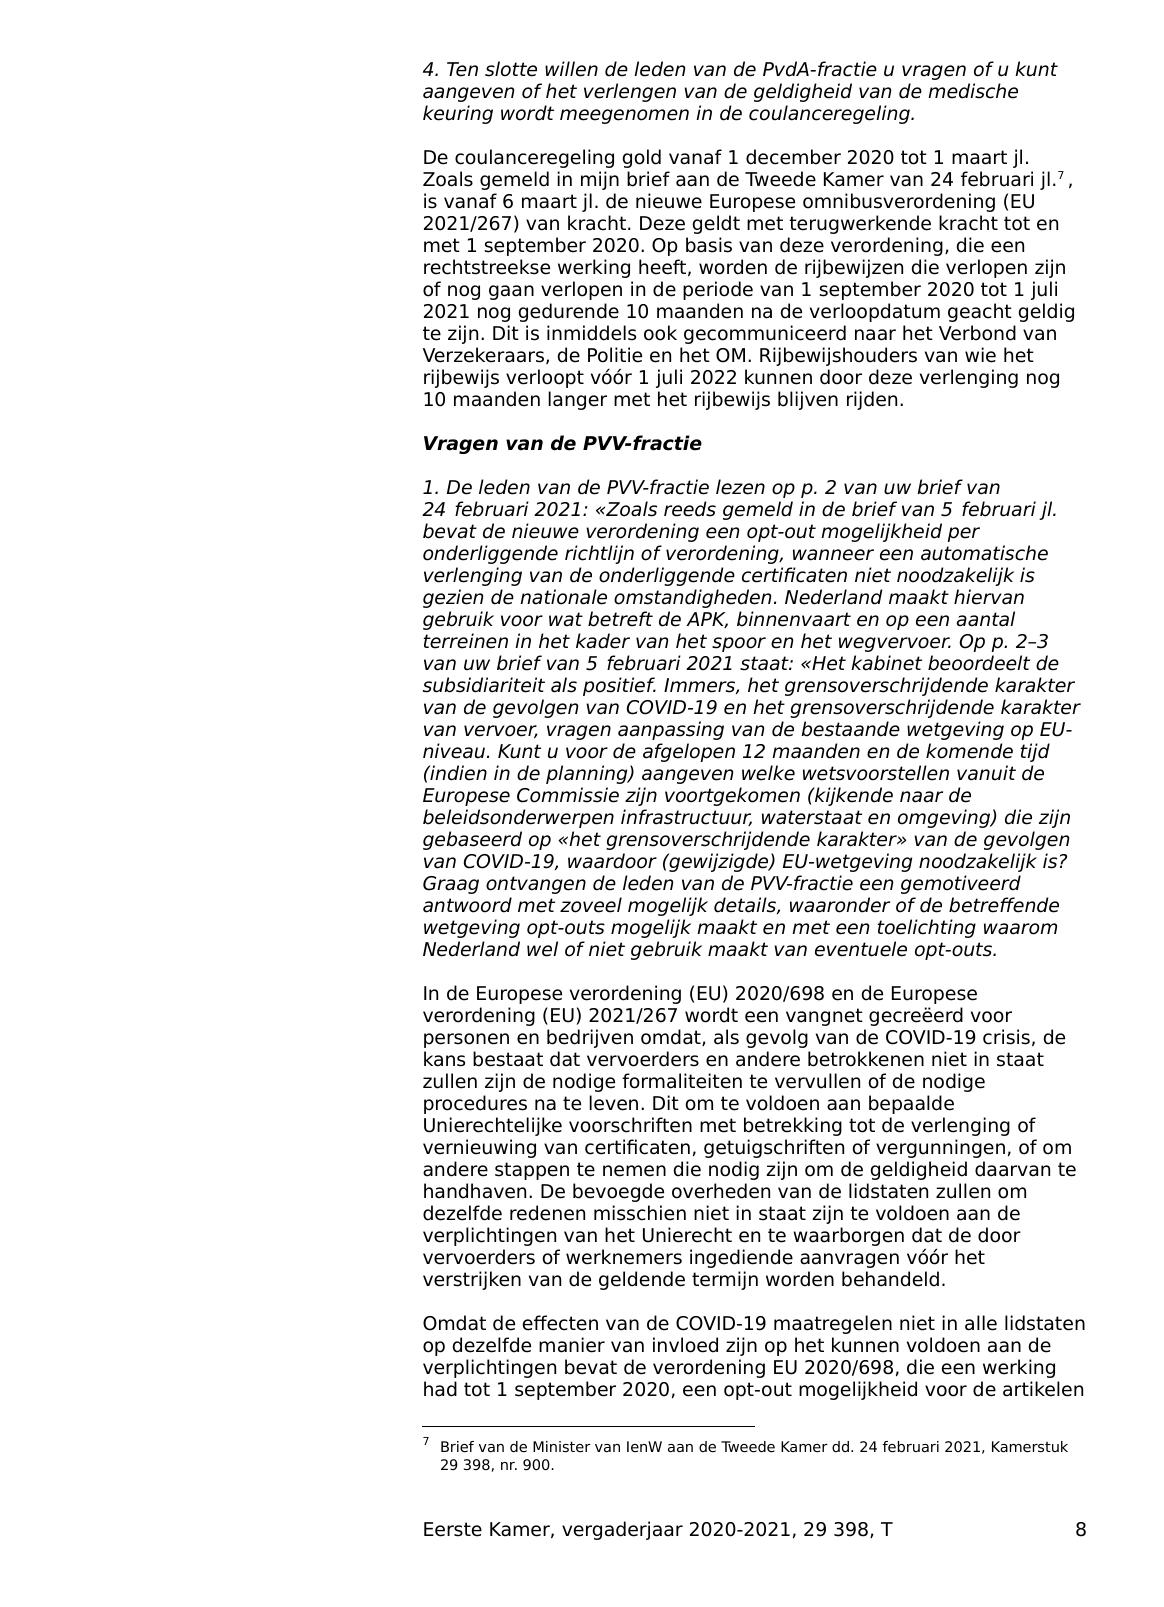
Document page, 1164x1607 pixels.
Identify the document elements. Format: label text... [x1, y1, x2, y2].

subtitle Vragen van de PVV-fractie [422, 433, 1087, 455]
text Omdat de effecten van de COVID-19 maatregelen niet in alle lidstaten op dezelfde manier van invloed zijn op het kunnen voldoen aan de verplichtingen bevat de verordening EU 2020/698, die een werking had tot 1 september 2020, een opt-out mogelijkheid voor de artikelen [422, 1313, 1087, 1401]
text In de Europese verordening (EU) 2020/698 en de Europese verordening (EU) 2021/267 wordt een vangnet gecreëerd voor personen en bedrijven omdat, als gevolg van de COVID-19 crisis, de kans bestaat dat vervoerders en andere betrokkenen niet in staat zullen zijn de nodige formaliteiten te vervullen of de nodige procedures na te leven. Dit om te voldoen aan bepaalde Unierechtelijke voorschriften met betrekking tot de verlenging of vernieuwing van certificaten, getuigschriften of vergunningen, of om andere stappen te nemen die nodig zijn om de geldigheid daarvan te handhaven. De bevoegde overheden van de lidstaten zullen om dezelfde redenen misschien niet in staat zijn te voldoen aan de verplichtingen van het Unierecht en te waarborgen dat de door vervoerders of werknemers ingediende aanvragen vóór het verstrijken van de geldende termijn worden behandeld. [422, 983, 1087, 1291]
text De coulanceregeling gold vanaf 1 december 2020 tot 1 maart jl. Zoals gemeld in mijn brief aan de Tweede Kamer van 24 februari jl., is vanaf 6 maart jl. de nieuwe Europese omnibusverordening (EU 2021/267) van kracht. Deze geldt met terugwerkende kracht tot en met 1 september 2020. Op basis van deze verordening, die een rechtstreekse werking heeft, worden de rijbewijzen die verlopen zijn of nog gaan verlopen in de periode van 1 september 2020 tot 1 juli 2021 nog gedurende 10 maanden na de verloopdatum geacht geldig te zijn. Dit is inmiddels ook gecommuniceerd naar het Verbond van Verzekeraars, de Politie en het OM. Rijbewijshouders van wie het rijbewijs verloopt vóór 1 juli 2022 kunnen door deze verlenging nog 10 maanden langer met het rijbewijs blijven rijden. [422, 147, 1087, 411]
text Brief van de Minister van IenW aan de Tweede Kamer dd. 24 februari 2021, Kamerstuk 29 398, nr. 900. [422, 1435, 1087, 1474]
text 1. De leden van de PVV-fractie lezen op p. 2 van uw brief van 24 februari 2021: «Zoals reeds gemeld in de brief van 5 februari jl. bevat de nieuwe verordening een opt-out mogelijkheid per onderliggende richtlijn of verordening, wanneer een automatische verlenging van de onderliggende certificaten niet noodzakelijk is gezien de nationale omstandigheden. Nederland maakt hiervan gebruik voor wat betreft de APK, binnenvaart en op een aantal terreinen in het kader van het spoor en het wegvervoer. Op p. 2–3 van uw brief van 5 februari 2021 staat: «Het kabinet beoordeelt de subsidiariteit als positief. Immers, het grensoverschrijdende karakter van de gevolgen van COVID-19 en het grensoverschrijdende karakter van vervoer, vragen aanpassing van de bestaande wetgeving op EU-niveau. Kunt u voor de afgelopen 12 maanden en de komende tijd (indien in de planning) aangeven welke wetsvoorstellen vanuit de Europese Commissie zijn voortgekomen (kijkende naar de beleidsonderwerpen infrastructuur, waterstaat en omgeving) die zijn gebaseerd op «het grensoverschrijdende karakter» van de gevolgen van COVID-19, waardoor (gewijzigde) EU-wetgeving noodzakelijk is? Graag ontvangen de leden van de PVV-fractie een gemotiveerd antwoord met zoveel mogelijk details, waaronder of de betreffende wetgeving opt-outs mogelijk maakt en met een toelichting waarom Nederland wel of niet gebruik maakt van eventuele opt-outs. [422, 477, 1087, 961]
text 4. Ten slotte willen de leden van de PvdA-fractie u vragen of u kunt aangeven of het verlengen van de geldigheid van de medische keuring wordt meegenomen in de coulanceregeling. [422, 59, 1087, 125]
